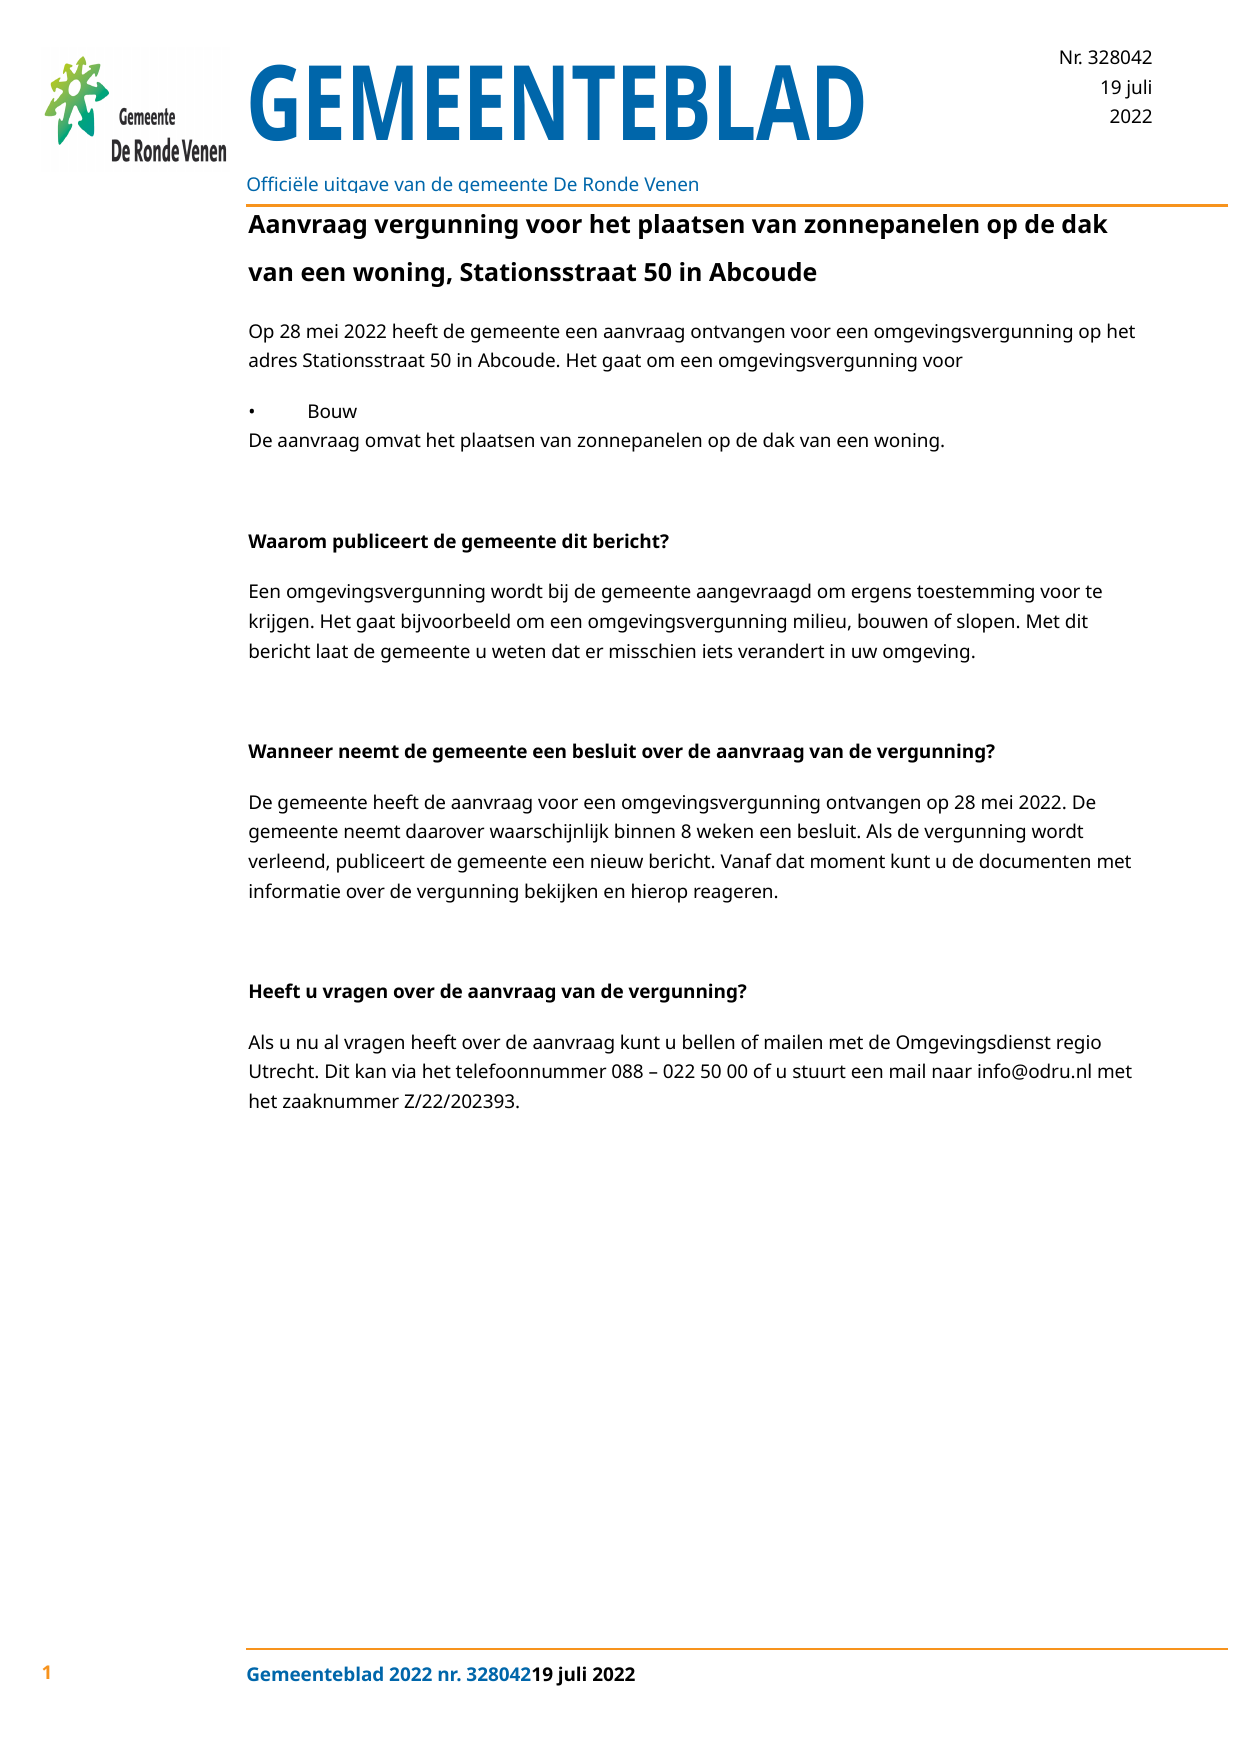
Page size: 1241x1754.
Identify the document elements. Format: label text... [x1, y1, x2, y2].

text Op 28 mei 2022 heeft de gemeente een aanvraag ontvangen voor een omgevingsvergunning op het adres Stationsstraat 50 in Abcoude. Het gaat om een omgevingsvergunning voor [248, 318, 1152, 373]
text Een omgevingsvergunning wordt bij de gemeente aangevraagd om ergens toestemming voor te krijgen. Het gaat bijvoorbeeld om een omgevingsvergunning milieu, bouwen of slopen. Met dit bericht laat de gemeente u weten dat er misschien iets verandert in uw omgeving. [248, 579, 1152, 664]
text Aanvraag vergunning voor het plaatsen van zonnepanelen op de dak van een woning, Stationsstraat 50 in Abcoude [248, 207, 1152, 288]
picture [41, 47, 231, 172]
text Heeft u vragen over de aanvraag van de vergunning? [248, 979, 1152, 1004]
text De gemeente heeft de aanvraag voor een omgevingsvergunning ontvangen op 28 mei 2022. De gemeente neemt daarover waarschijnlijk binnen 8 weken een besluit. Als de vergunning wordt verleend, publiceert de gemeente een nieuw bericht. Vanaf dat moment kunt u de documenten met informatie over de vergunning bekijken en hierop reageren. [248, 789, 1152, 904]
text De aanvraag omvat het plaatsen van zonnepanelen op de dak van een woning. [248, 427, 1152, 453]
list Bouw [248, 398, 1152, 424]
text Als u nu al vragen heeft over de aanvraag kunt u bellen of mailen met de Omgevingsdienst regio Utrecht. Dit kan via het telefoonnummer 088 – 022 50 00 of u stuurt een mail naar info@odru.nl met het zaaknummer Z/22/202393. [248, 1029, 1152, 1114]
text Wanneer neemt de gemeente een besluit over de aanvraag van de vergunning? [248, 739, 1152, 764]
text Waarom publiceert de gemeente dit bericht? [248, 528, 1152, 554]
